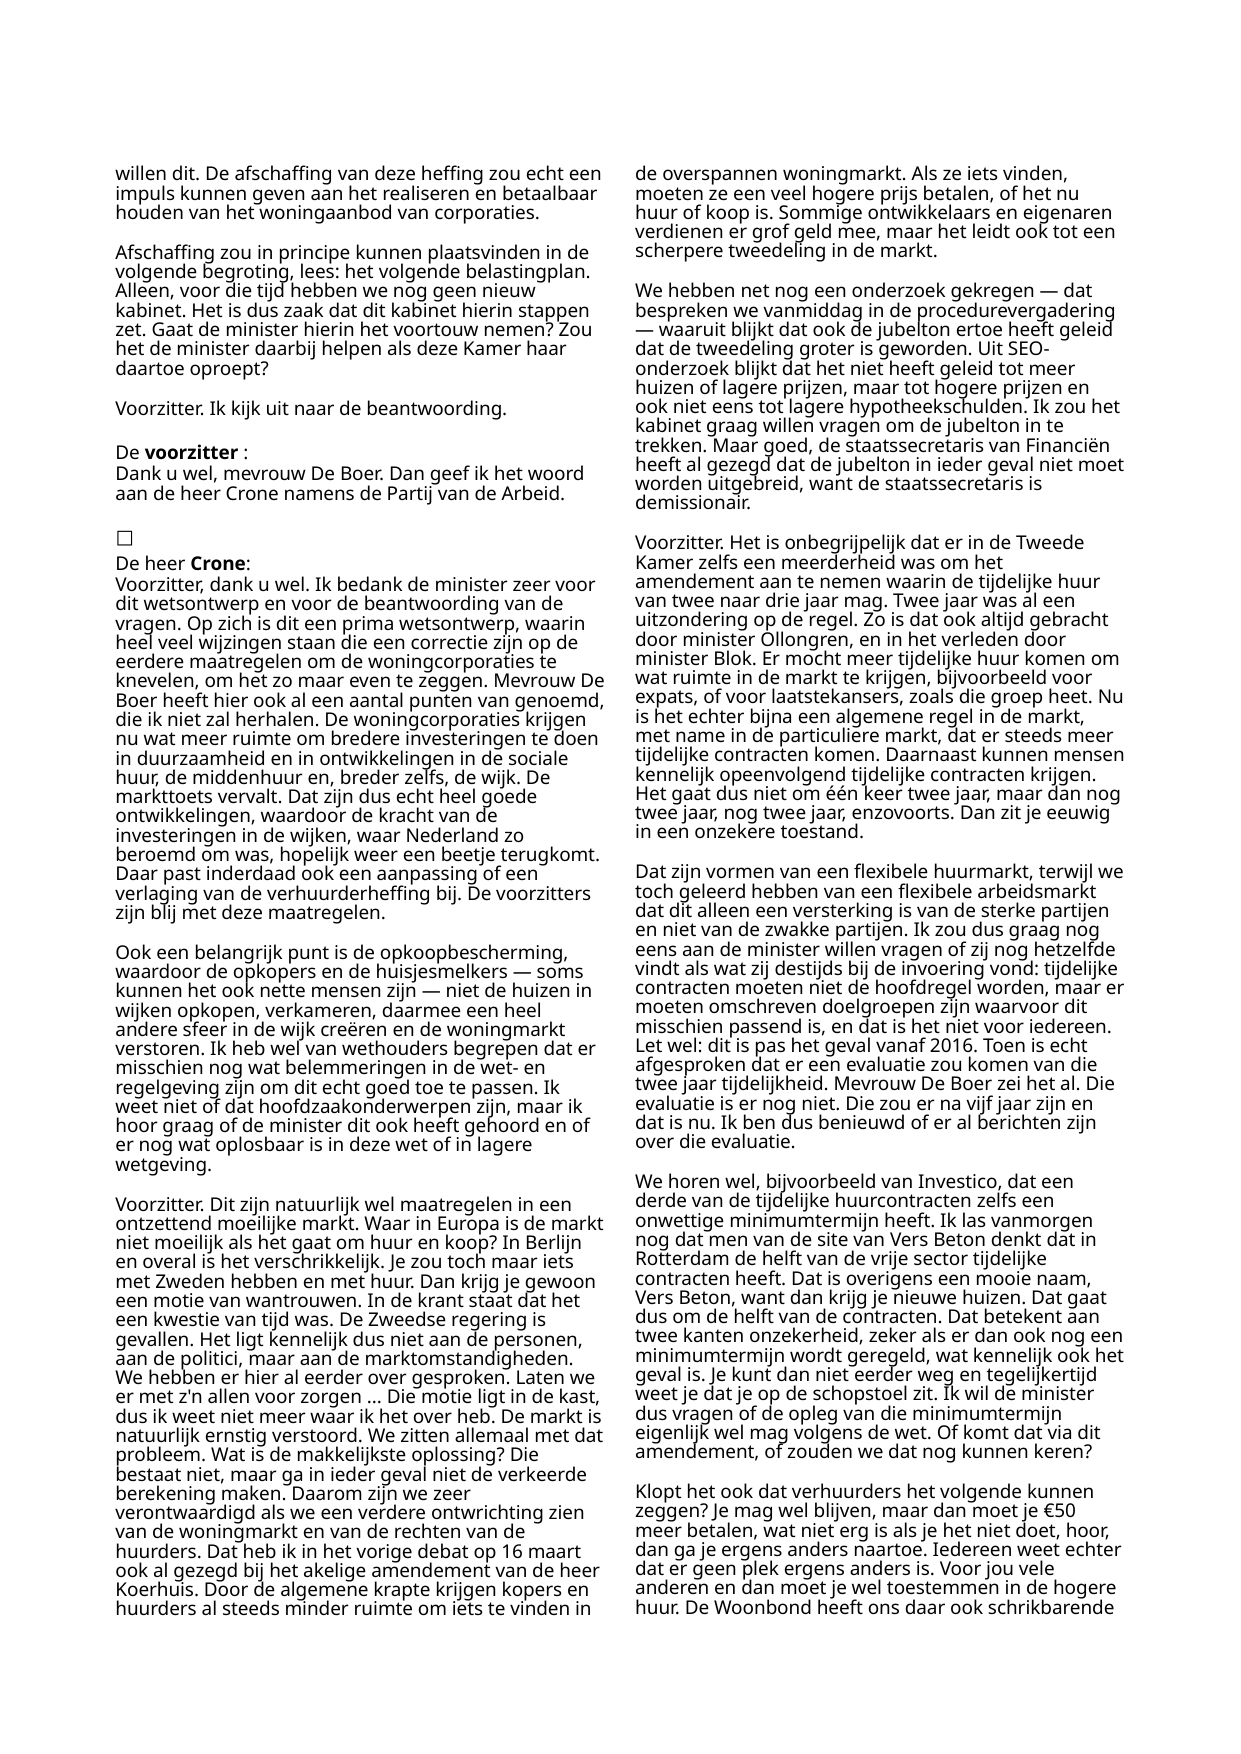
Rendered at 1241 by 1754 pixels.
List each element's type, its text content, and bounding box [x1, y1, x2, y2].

text willen dit. De afschaffing van deze heffing zou echt een impuls kunnen geven aan het realiseren en betaalbaar houden van het woningaanbod van corporaties. [115, 165, 605, 223]
text De voorzitter : [115, 439, 605, 465]
text Voorzitter, dank u wel. Ik bedank de minister zeer voor dit wetsontwerp en voor de beantwoording van de vragen. Op zich is dit een prima wetsontwerp, waarin heel veel wijzingen staan die een correctie zijn op de eerdere maatregelen om de woningcorporaties te knevelen, om het zo maar even te zeggen. Mevrouw De Boer heeft hier ook al een aantal punten van genoemd, die ik niet zal herhalen. De woningcorporaties krijgen nu wat meer ruimte om bredere investeringen te doen in duurzaamheid en in ontwikkelingen in de sociale huur, de middenhuur en, breder zelfs, de wijk. De markttoets vervalt. Dat zijn dus echt heel goede ontwikkelingen, waardoor de kracht van de investeringen in de wijken, waar Nederland zo beroemd om was, hopelijk weer een beetje terugkomt. Daar past inderdaad ook een aanpassing of een verlaging van de verhuurderheffing bij. De voorzitters zijn blij met deze maatregelen. [115, 576, 605, 923]
text Afschaffing zou in principe kunnen plaatsvinden in de volgende begroting, lees: het volgende belastingplan. Alleen, voor die tijd hebben we nog geen nieuw kabinet. Het is dus zaak dat dit kabinet hierin stappen zet. Gaat de minister hierin het voortouw nemen? Zou het de minister daarbij helpen als deze Kamer haar daartoe oproept? [115, 244, 605, 379]
text Dank u wel, mevrouw De Boer. Dan geef ik het woord aan de heer Crone namens de Partij van de Arbeid. [115, 465, 605, 504]
text Voorzitter. Het is onbegrijpelijk dat er in de Tweede Kamer zelfs een meerderheid was om het amendement aan te nemen waarin de tijdelijke huur van twee naar drie jaar mag. Twee jaar was al een uitzondering op de regel. Zo is dat ook altijd gebracht door minister Ollongren, en in het verleden door minister Blok. Er mocht meer tijdelijke huur komen om wat ruimte in de markt te krijgen, bijvoorbeeld voor expats, of voor laatstekansers, zoals die groep heet. Nu is het echter bijna een algemene regel in de markt, met name in de particuliere markt, dat er steeds meer tijdelijke contracten komen. Daarnaast kunnen mensen kennelijk opeenvolgend tijdelijke contracten krijgen. Het gaat dus niet om één keer twee jaar, maar dan nog twee jaar, nog twee jaar, enzovoorts. Dan zit je eeuwig in een onzekere toestand. [635, 534, 1125, 843]
text de overspannen woningmarkt. Als ze iets vinden, moeten ze een veel hogere prijs betalen, of het nu huur of koop is. Sommige ontwikkelaars en eigenaren verdienen er grof geld mee, maar het leidt ook tot een scherpere tweedeling in de markt. [635, 165, 1125, 262]
text Dat zijn vormen van een flexibele huurmarkt, terwijl we toch geleerd hebben van een flexibele arbeidsmarkt dat dit alleen een versterking is van de sterke partijen en niet van de zwakke partijen. Ik zou dus graag nog eens aan de minister willen vragen of zij nog hetzelfde vindt als wat zij destijds bij de invoering vond: tijdelijke contracten moeten niet de hoofdregel worden, maar er moeten omschreven doelgroepen zijn waarvoor dit misschien passend is, en dat is het niet voor iedereen. Let wel: dit is pas het geval vanaf 2016. Toen is echt afgesproken dat er een evaluatie zou komen van die twee jaar tijdelijkheid. Mevrouw De Boer zei het al. Die evaluatie is er nog niet. Die zou er na vijf jaar zijn en dat is nu. Ik ben dus benieuwd of er al berichten zijn over die evaluatie. [635, 863, 1125, 1152]
text We hebben net nog een onderzoek gekregen — dat bespreken we vanmiddag in de procedurevergadering — waaruit blijkt dat ook de jubelton ertoe heeft geleid dat de tweedeling groter is geworden. Uit SEO-onderzoek blijkt dat het niet heeft geleid tot meer huizen of lagere prijzen, maar tot hogere prijzen en ook niet eens tot lagere hypotheekschulden. Ik zou het kabinet graag willen vragen om de jubelton in te trekken. Maar goed, de staatssecretaris van Financiën heeft al gezegd dat de jubelton in ieder geval niet moet worden uitgebreid, want de staatssecretaris is demissionair. [635, 282, 1125, 514]
text Ook een belangrijk punt is de opkoopbescherming, waardoor de opkopers en de huisjesmelkers — soms kunnen het ook nette mensen zijn — niet de huizen in wijken opkopen, verkameren, daarmee een heel andere sfeer in de wijk creëren en de woningmarkt verstoren. Ik heb wel van wethouders begrepen dat er misschien nog wat belemmeringen in de wet- en regelgeving zijn om dit echt goed toe te passen. Ik weet niet of dat hoofdzaakonderwerpen zijn, maar ik hoor graag of de minister dit ook heeft gehoord en of er nog wat oplosbaar is in deze wet of in lagere wetgeving. [115, 944, 605, 1175]
text ⬜ [115, 525, 605, 550]
text Voorzitter. Dit zijn natuurlijk wel maatregelen in een ontzettend moeilijke markt. Waar in Europa is de markt niet moeilijk als het gaat om huur en koop? In Berlijn en overal is het verschrikkelijk. Je zou toch maar iets met Zweden hebben en met huur. Dan krijg je gewoon een motie van wantrouwen. In de krant staat dat het een kwestie van tijd was. De Zweedse regering is gevallen. Het ligt kennelijk dus niet aan de personen, aan de politici, maar aan de marktomstandigheden. We hebben er hier al eerder over gesproken. Laten we er met z'n allen voor zorgen ... Die motie ligt in de kast, dus ik weet niet meer waar ik het over heb. De markt is natuurlijk ernstig verstoord. We zitten allemaal met dat probleem. Wat is de makkelijkste oplossing? Die bestaat niet, maar ga in ieder geval niet de verkeerde berekening maken. Daarom zijn we zeer verontwaardigd als we een verdere ontwrichting zien van de woningmarkt en van de rechten van de huurders. Dat heb ik in het vorige debat op 16 maart ook al gezegd bij het akelige amendement van de heer Koerhuis. Door de algemene krapte krijgen kopers en huurders al steeds minder ruimte om iets te vinden in [115, 1196, 605, 1620]
text We horen wel, bijvoorbeeld van Investico, dat een derde van de tijdelijke huurcontracten zelfs een onwettige minimumtermijn heeft. Ik las vanmorgen nog dat men van de site van Vers Beton denkt dat in Rotterdam de helft van de vrije sector tijdelijke contracten heeft. Dat is overigens een mooie naam, Vers Beton, want dan krijg je nieuwe huizen. Dat gaat dus om de helft van de contracten. Dat betekent aan twee kanten onzekerheid, zeker als er dan ook nog een minimumtermijn wordt geregeld, wat kennelijk ook het geval is. Je kunt dan niet eerder weg en tegelijkertijd weet je dat je op de schopstoel zit. Ik wil de minister dus vragen of de opleg van die minimumtermijn eigenlijk wel mag volgens de wet. Of komt dat via dit amendement, of zouden we dat nog kunnen keren? [635, 1173, 1125, 1462]
text De heer Crone: [115, 550, 605, 576]
text Voorzitter. Ik kijk uit naar de beantwoording. [115, 399, 605, 419]
text Klopt het ook dat verhuurders het volgende kunnen zeggen? Je mag wel blijven, maar dan moet je €50 meer betalen, wat niet erg is als je het niet doet, hoor, dan ga je ergens anders naartoe. Iedereen weet echter dat er geen plek ergens anders is. Voor jou vele anderen en dan moet je wel toestemmen in de hogere huur. De Woonbond heeft ons daar ook schrikbarende [635, 1483, 1125, 1618]
